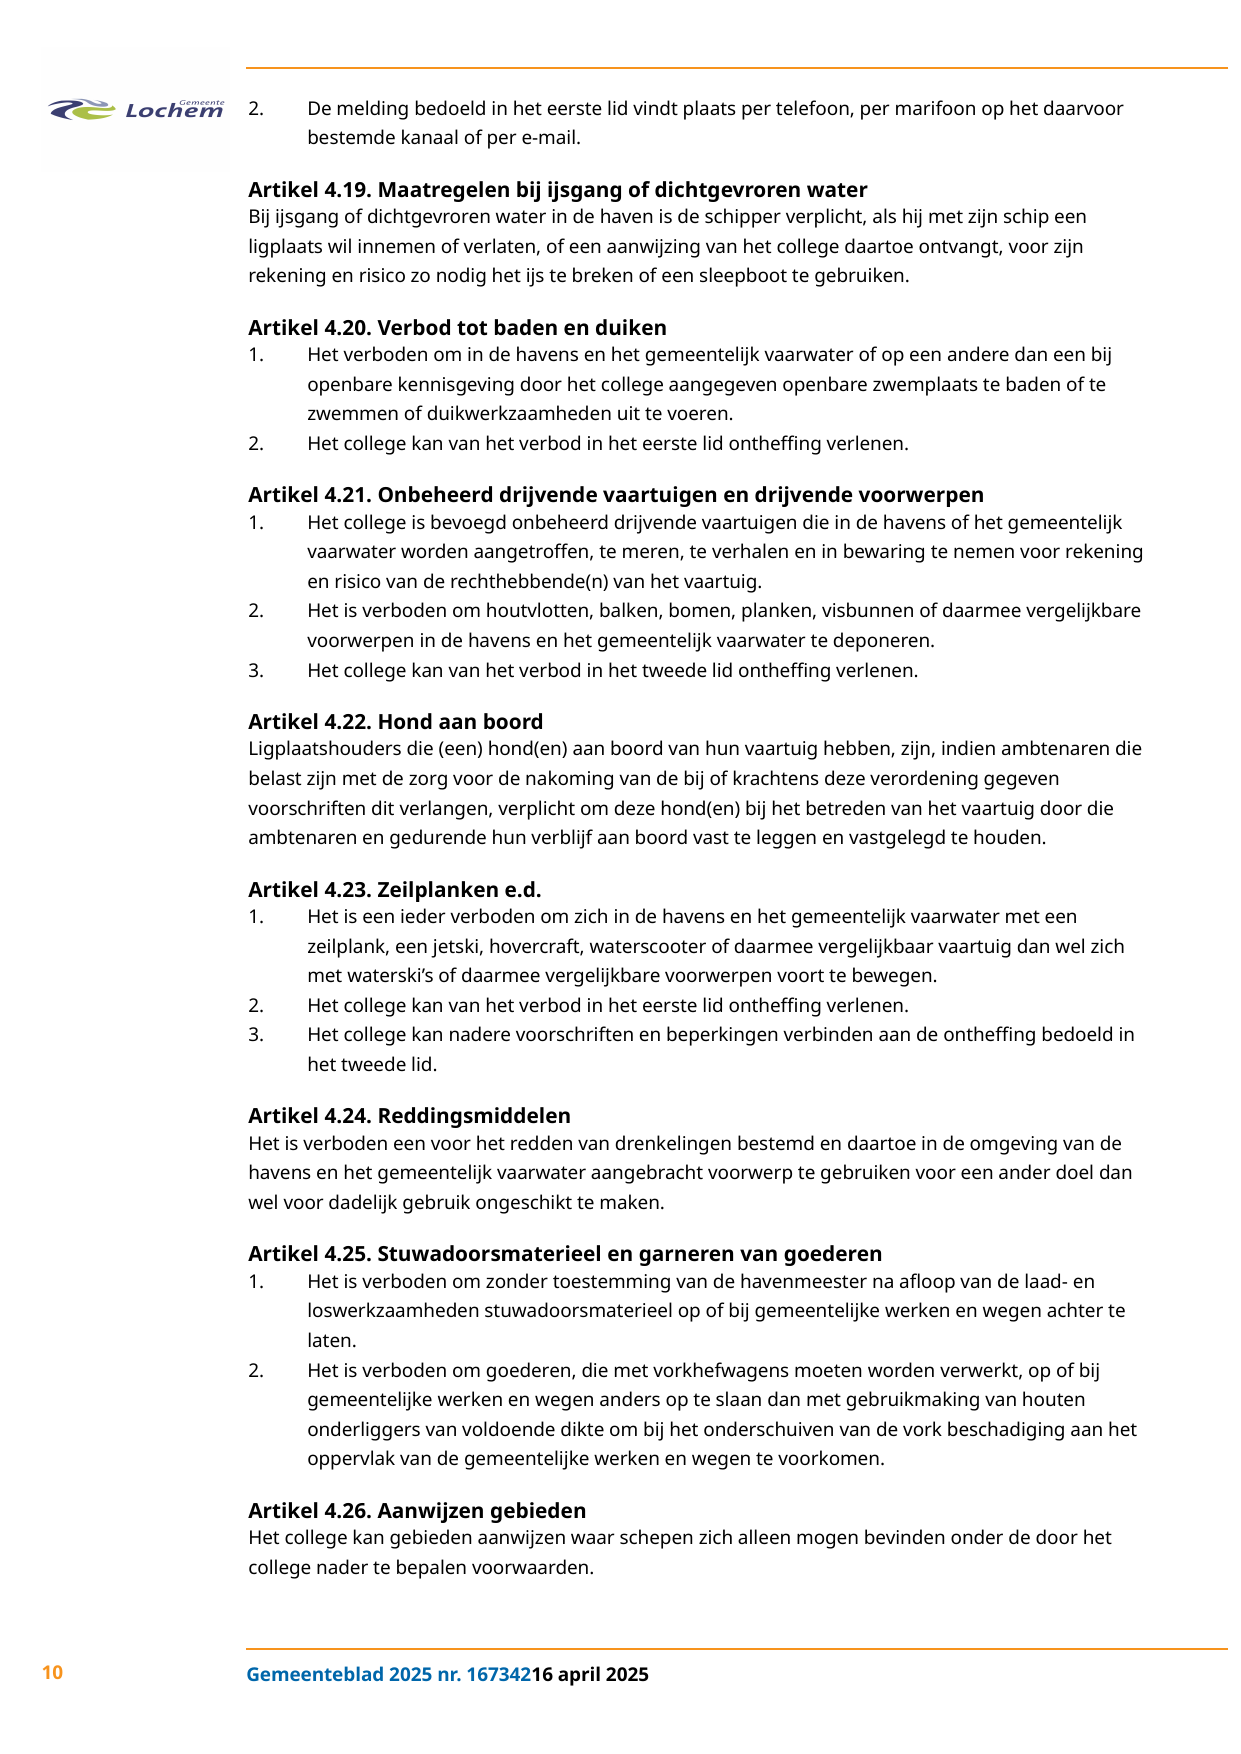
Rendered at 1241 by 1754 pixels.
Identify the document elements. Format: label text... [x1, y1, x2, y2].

text Artikel 4.24. Reddingsmiddelen [248, 1102, 1152, 1130]
text Artikel 4.23. Zeilplanken e.d. [248, 875, 1152, 903]
picture [41, 47, 231, 172]
text Artikel 4.19. Maatregelen bij ijsgang of dichtgevroren water [248, 175, 1152, 203]
list Het college kan van het verbod in het eerste lid ontheffing verlenen. [248, 992, 1152, 1018]
list Het college is bevoegd onbeheerd drijvende vaartuigen die in de havens of het gemeentelijk vaarwater worden aangetroffen, te meren, te verhalen en in bewaring te nemen voor rekening en risico van de rechthebbende(n) van het vaartuig. [248, 509, 1152, 594]
list Het is verboden om zonder toestemming van de havenmeester na afloop van de laad- en loswerkzaamheden stuwadoorsmaterieel op of bij gemeentelijke werken en wegen achter te laten. [248, 1268, 1152, 1353]
list Het college kan nadere voorschriften en beperkingen verbinden aan de ontheffing bedoeld in het tweede lid. [248, 1022, 1152, 1077]
text Artikel 4.22. Hond aan boord [248, 707, 1152, 736]
list De melding bedoeld in het eerste lid vindt plaats per telefoon, per marifoon op het daarvoor bestemde kanaal of per e-mail. [248, 95, 1152, 150]
text Bij ijsgang of dichtgevroren water in de haven is de schipper verplicht, als hij met zijn schip een ligplaats wil innemen of verlaten, of een aanwijzing van het college daartoe ontvangt, voor zijn rekening en risico zo nodig het ijs te breken of een sleepboot te gebruiken. [248, 203, 1152, 288]
text Het is verboden een voor het redden van drenkelingen bestemd en daartoe in de omgeving van de havens en het gemeentelijk vaarwater aangebracht voorwerp te gebruiken voor een ander doel dan wel voor dadelijk gebruik ongeschikt te maken. [248, 1130, 1152, 1215]
text Het college kan gebieden aanwijzen waar schepen zich alleen mogen bevinden onder de door het college nader te bepalen voorwaarden. [248, 1524, 1152, 1580]
text Artikel 4.26. Aanwijzen gebieden [248, 1496, 1152, 1524]
list Het verboden om in de havens en het gemeentelijk vaarwater of op een andere dan een bij openbare kennisgeving door het college aangegeven openbare zwemplaats te baden of te zwemmen of duikwerkzaamheden uit te voeren. [248, 341, 1152, 426]
text Artikel 4.20. Verbod tot baden en duiken [248, 313, 1152, 341]
list Het is een ieder verboden om zich in de havens en het gemeentelijk vaarwater met een zeilplank, een jetski, hovercraft, waterscooter of daarmee vergelijkbaar vaartuig dan wel zich met waterski’s of daarmee vergelijkbare voorwerpen voort te bewegen. [248, 903, 1152, 988]
text Artikel 4.21. Onbeheerd drijvende vaartuigen en drijvende voorwerpen [248, 480, 1152, 509]
list Het college kan van het verbod in het eerste lid ontheffing verlenen. [248, 430, 1152, 456]
list Het college kan van het verbod in het tweede lid ontheffing verlenen. [248, 657, 1152, 682]
text Artikel 4.25. Stuwadoorsmaterieel en garneren van goederen [248, 1239, 1152, 1268]
list Het is verboden om houtvlotten, balken, bomen, planken, visbunnen of daarmee vergelijkbare voorwerpen in de havens en het gemeentelijk vaarwater te deponeren. [248, 598, 1152, 653]
text Ligplaatshouders die (een) hond(en) aan boord van hun vaartuig hebben, zijn, indien ambtenaren die belast zijn met de zorg voor de nakoming van de bij of krachtens deze verordening gegeven voorschriften dit verlangen, verplicht om deze hond(en) bij het betreden van het vaartuig door die ambtenaren en gedurende hun verblijf aan boord vast te leggen en vastgelegd te houden. [248, 736, 1152, 850]
list Het is verboden om goederen, die met vorkhefwagens moeten worden verwerkt, op of bij gemeentelijke werken en wegen anders op te slaan dan met gebruikmaking van houten onderliggers van voldoende dikte om bij het onderschuiven van de vork beschadiging aan het oppervlak van de gemeentelijke werken en wegen te voorkomen. [248, 1357, 1152, 1471]
